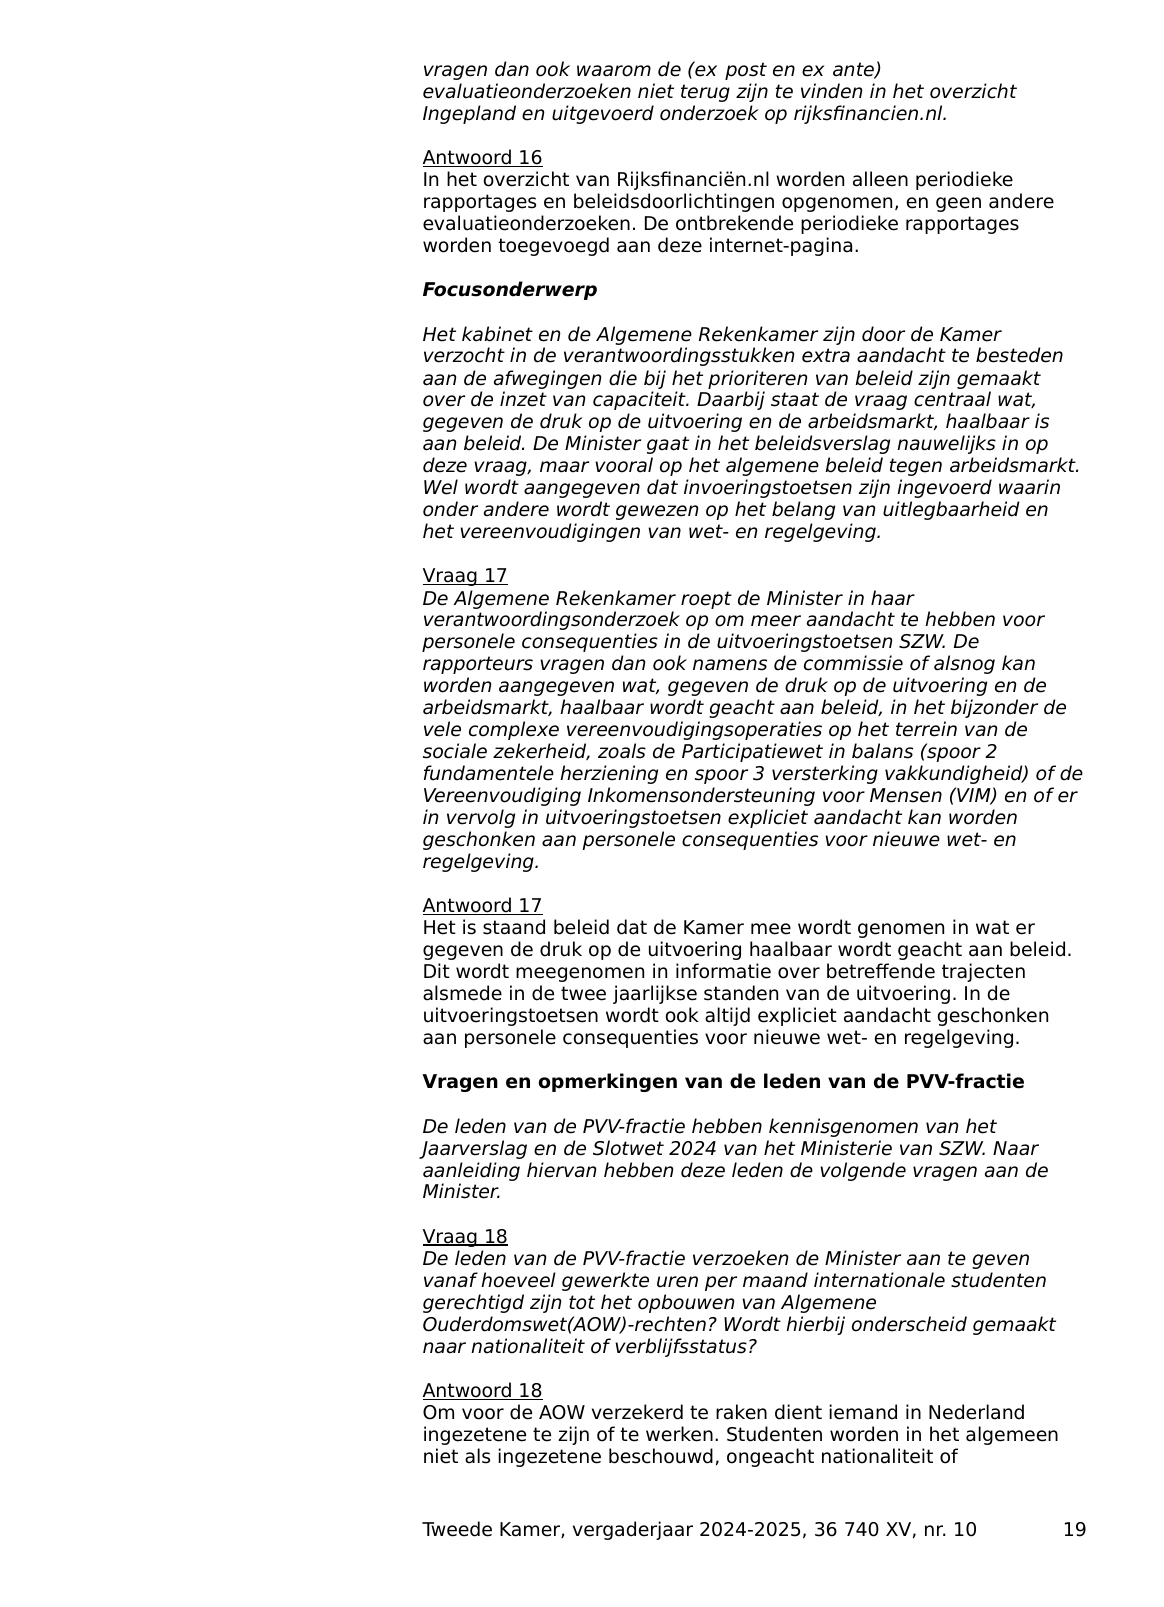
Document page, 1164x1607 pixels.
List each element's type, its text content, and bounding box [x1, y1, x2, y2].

text vragen dan ook waarom de (ex post en ex ante) evaluatieonderzoeken niet terug zijn te vinden in het overzicht Ingepland en uitgevoerd onderzoek op rijksfinancien.nl. [422, 59, 1087, 125]
text Antwoord 18 [422, 1380, 1087, 1402]
text Het is staand beleid dat de Kamer mee wordt genomen in wat er gegeven de druk op de uitvoering haalbaar wordt geacht aan beleid. Dit wordt meegenomen in informatie over betreffende trajecten alsmede in de twee jaarlijkse standen van de uitvoering. In de uitvoeringstoetsen wordt ook altijd expliciet aandacht geschonken aan personele consequenties voor nieuwe wet- en regelgeving. [422, 917, 1087, 1049]
text Het kabinet en de Algemene Rekenkamer zijn door de Kamer verzocht in de verantwoordingsstukken extra aandacht te besteden aan de afwegingen die bij het prioriteren van beleid zijn gemaakt over de inzet van capaciteit. Daarbij staat de vraag centraal wat, gegeven de druk op de uitvoering en de arbeidsmarkt, haalbaar is aan beleid. De Minister gaat in het beleidsverslag nauwelijks in op deze vraag, maar vooral op het algemene beleid tegen arbeidsmarkt. Wel wordt aangegeven dat invoeringstoetsen zijn ingevoerd waarin onder andere wordt gewezen op het belang van uitlegbaarheid en het vereenvoudigingen van wet- en regelgeving. [422, 323, 1087, 543]
text In het overzicht van Rijksfinanciën.nl worden alleen periodieke rapportages en beleidsdoorlichtingen opgenomen, en geen andere evaluatieonderzoeken. De ontbrekende periodieke rapportages worden toegevoegd aan deze internet-pagina. [422, 169, 1087, 257]
subtitle Focusonderwerp [422, 279, 1087, 301]
text De Algemene Rekenkamer roept de Minister in haar verantwoordingsonderzoek op om meer aandacht te hebben voor personele consequenties in de uitvoeringstoetsen SZW. De rapporteurs vragen dan ook namens de commissie of alsnog kan worden aangegeven wat, gegeven de druk op de uitvoering en de arbeidsmarkt, haalbaar wordt geacht aan beleid, in het bijzonder de vele complexe vereenvoudigingsoperaties op het terrein van de sociale zekerheid, zoals de Participatiewet in balans (spoor 2 fundamentele herziening en spoor 3 versterking vakkundigheid) of de Vereenvoudiging Inkomensondersteuning voor Mensen (VIM) en of er in vervolg in uitvoeringstoetsen expliciet aandacht kan worden geschonken aan personele consequenties voor nieuwe wet- en regelgeving. [422, 587, 1087, 873]
text Antwoord 17 [422, 895, 1087, 917]
text De leden van de PVV-fractie verzoeken de Minister aan te geven vanaf hoeveel gewerkte uren per maand internationale studenten gerechtigd zijn tot het opbouwen van Algemene Ouderdomswet(AOW)-rechten? Wordt hierbij onderscheid gemaakt naar nationaliteit of verblijfsstatus? [422, 1248, 1087, 1357]
text De leden van de PVV-fractie hebben kennisgenomen van het Jaarverslag en de Slotwet 2024 van het Ministerie van SZW. Naar aanleiding hiervan hebben deze leden de volgende vragen aan de Minister. [422, 1116, 1087, 1203]
text Om voor de AOW verzekerd te raken dient iemand in Nederland ingezetene te zijn of te werken. Studenten worden in het algemeen niet als ingezetene beschouwd, ongeacht nationaliteit of [422, 1402, 1087, 1468]
text Antwoord 16 [422, 147, 1087, 169]
text Vraag 17 [422, 565, 1087, 587]
text Vraag 18 [422, 1226, 1087, 1248]
subtitle Vragen en opmerkingen van de leden van de PVV-fractie [422, 1071, 1087, 1093]
